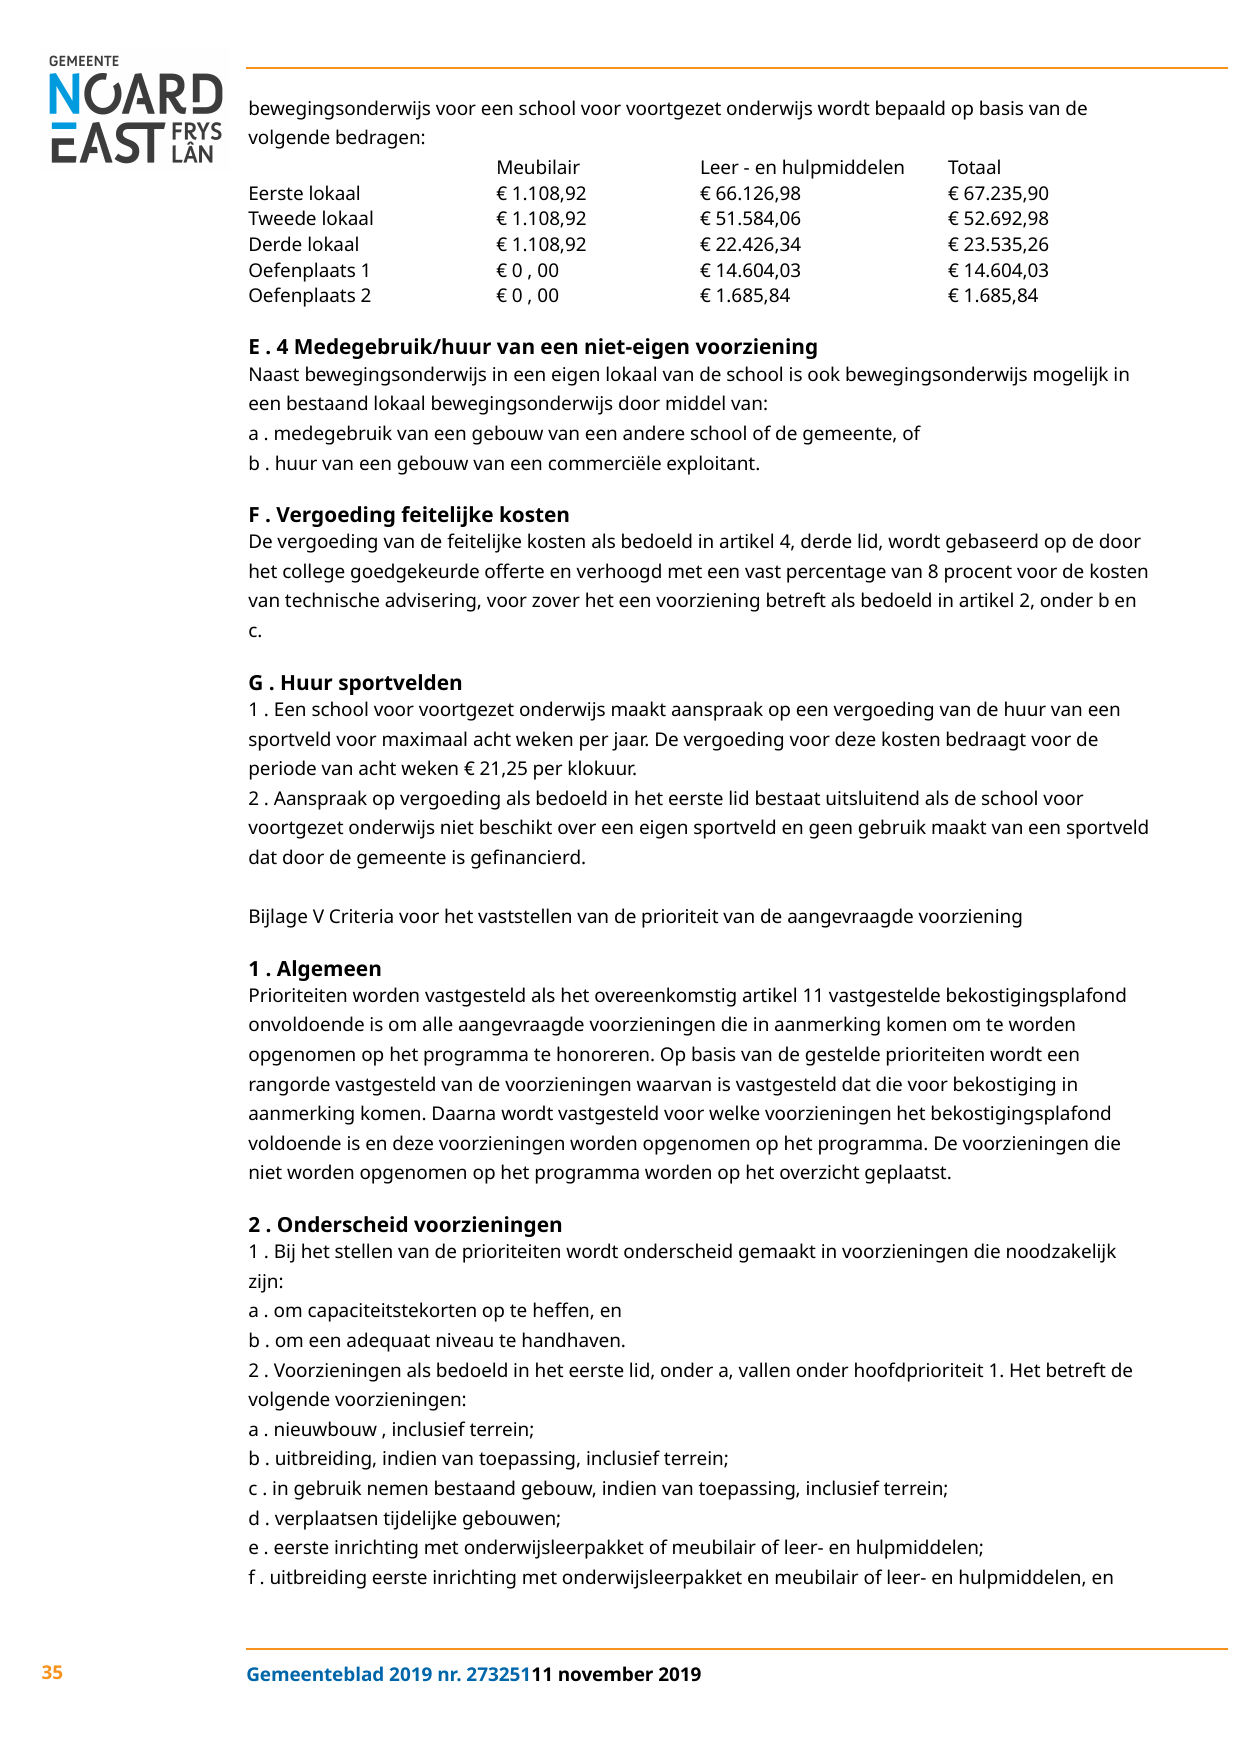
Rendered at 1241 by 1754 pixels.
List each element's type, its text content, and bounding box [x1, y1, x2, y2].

text Naast bewegingsonderwijs in een eigen lokaal van de school is ook bewegingsonderwijs mogelijk in een bestaand lokaal bewegingsonderwijs door middel van: [248, 361, 1152, 416]
table_header Leer - en hulpmiddelen [700, 154, 948, 180]
table_cell € 1.685,84 [700, 283, 948, 308]
table_header Meubilair [496, 154, 700, 180]
table_cell € 67.235,90 [948, 180, 1152, 206]
text 1 . Bij het stellen van de prioriteiten wordt onderscheid gemaakt in voorzieningen die noodzakelijk zijn: [248, 1238, 1152, 1294]
text G . Huur sportvelden [248, 668, 1152, 696]
text b . uitbreiding, indien van toepassing, inclusief terrein; [248, 1446, 1152, 1471]
table_cell € 52.692,98 [948, 206, 1152, 231]
table_cell Oefenplaats 1 [248, 257, 496, 283]
text Bijlage V Criteria voor het vaststellen van de prioriteit van de aangevraagde voorziening [248, 903, 1152, 929]
text b . om een adequaat niveau te handhaven. [248, 1327, 1152, 1353]
table_cell € 1.685,84 [948, 283, 1152, 308]
table_header Totaal [948, 154, 1152, 180]
table_cell € 23.535,26 [948, 231, 1152, 257]
table_cell Derde lokaal [248, 231, 496, 257]
text bewegingsonderwijs voor een school voor voortgezet onderwijs wordt bepaald op basis van de volgende bedragen: [248, 95, 1152, 150]
table_cell € 14.604,03 [948, 257, 1152, 283]
table_cell € 14.604,03 [700, 257, 948, 283]
text 1 . Een school voor voortgezet onderwijs maakt aanspraak op een vergoeding van de huur van een sportveld voor maximaal acht weken per jaar. De vergoeding voor deze kosten bedraagt voor de periode van acht weken € 21,25 per klokuur. [248, 696, 1152, 781]
text e . eerste inrichting met onderwijsleerpakket of meubilair of leer- en hulpmiddelen; [248, 1534, 1152, 1560]
table_cell € 0 , 00 [496, 257, 700, 283]
table_cell € 1.108,92 [496, 206, 700, 231]
text f . uitbreiding eerste inrichting met onderwijsleerpakket en meubilair of leer- en hulpmiddelen, en [248, 1564, 1152, 1589]
text d . verplaatsen tijdelijke gebouwen; [248, 1505, 1152, 1530]
table_cell € 0 , 00 [496, 283, 700, 308]
text 1 . Algemeen [248, 954, 1152, 982]
text De vergoeding van de feitelijke kosten als bedoeld in artikel 4, derde lid, wordt gebaseerd op de door het college goedgekeurde offerte en verhoogd met een vast percentage van 8 procent voor de kosten van technische advisering, voor zover het een voorziening betreft als bedoeld in artikel 2, onder b en c. [248, 528, 1152, 643]
text 2 . Voorzieningen als bedoeld in het eerste lid, onder a, vallen onder hoofdprioriteit 1. Het betreft de volgende voorzieningen: [248, 1357, 1152, 1412]
table_cell Eerste lokaal [248, 180, 496, 206]
table_cell € 1.108,92 [496, 231, 700, 257]
table_header [248, 154, 496, 180]
table_cell € 66.126,98 [700, 180, 948, 206]
table_cell Oefenplaats 2 [248, 283, 496, 308]
picture [41, 47, 231, 172]
text a . om capaciteitstekorten op te heffen, en [248, 1298, 1152, 1323]
text c . in gebruik nemen bestaand gebouw, indien van toepassing, inclusief terrein; [248, 1475, 1152, 1501]
text a . medegebruik van een gebouw van een andere school of de gemeente, of [248, 420, 1152, 446]
text b . huur van een gebouw van een commerciële exploitant. [248, 450, 1152, 475]
text 2 . Aanspraak op vergoeding als bedoeld in het eerste lid bestaat uitsluitend als de school voor voortgezet onderwijs niet beschikt over een eigen sportveld en geen gebruik maakt van een sportveld dat door de gemeente is gefinancierd. [248, 785, 1152, 870]
table_cell € 51.584,06 [700, 206, 948, 231]
text F . Vergoeding feitelijke kosten [248, 500, 1152, 528]
table_cell € 22.426,34 [700, 231, 948, 257]
text E . 4 Medegebruik/huur van een niet-eigen voorziening [248, 332, 1152, 361]
table_cell Tweede lokaal [248, 206, 496, 231]
text 2 . Onderscheid voorzieningen [248, 1210, 1152, 1238]
table_cell € 1.108,92 [496, 180, 700, 206]
text Prioriteiten worden vastgesteld als het overeenkomstig artikel 11 vastgestelde bekostigingsplafond onvoldoende is om alle aangevraagde voorzieningen die in aanmerking komen om te worden opgenomen op het programma te honoreren. Op basis van de gestelde prioriteiten wordt een rangorde vastgesteld van de voorzieningen waarvan is vastgesteld dat die voor bekostiging in aanmerking komen. Daarna wordt vastgesteld voor welke voorzieningen het bekostigingsplafond voldoende is en deze voorzieningen worden opgenomen op het programma. De voorzieningen die niet worden opgenomen op het programma worden op het overzicht geplaatst. [248, 982, 1152, 1185]
text a . nieuwbouw , inclusief terrein; [248, 1416, 1152, 1442]
